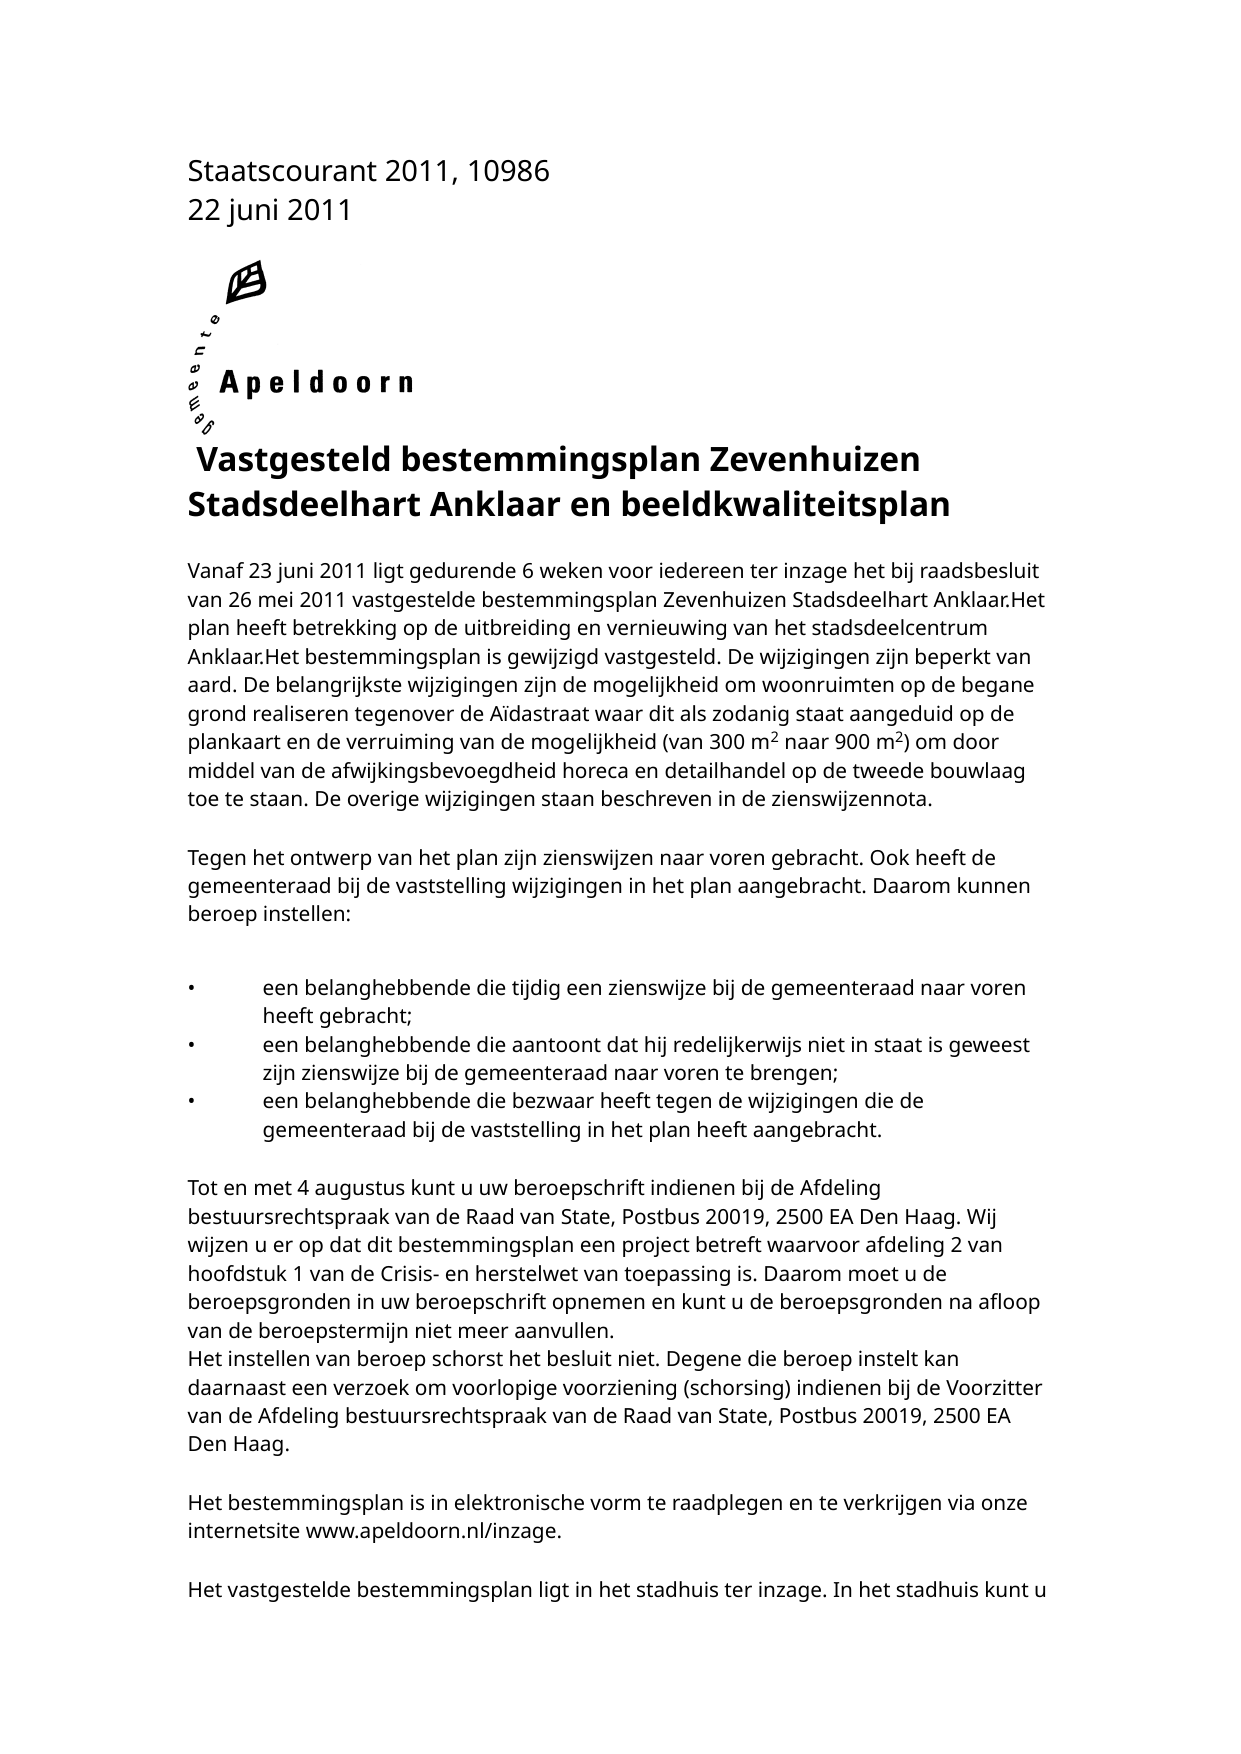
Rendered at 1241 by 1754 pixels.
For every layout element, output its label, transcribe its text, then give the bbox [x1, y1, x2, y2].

list een belanghebbende die bezwaar heeft tegen de wijzigingen die de gemeenteraad bij de vaststelling in het plan heeft aangebracht. [187, 1087, 1053, 1143]
list een belanghebbende die aantoont dat hij redelijkerwijs niet in staat is geweest zijn zienswijze bij de gemeenteraad naar voren te brengen; [187, 1030, 1053, 1087]
text Tegen het ontwerp van het plan zijn zienswijzen naar voren gebracht. Ook heeft de gemeenteraad bij de vaststelling wijzigingen in het plan aangebracht. Daarom kunnen beroep instellen: [187, 843, 1053, 928]
picture [187, 258, 413, 436]
text Staatscourant 2011, 10986 [187, 150, 1053, 190]
text Het bestemmingsplan is in elektronische vorm te raadplegen en te verkrijgen via onze internetsite www.apeldoorn.nl/inzage. [187, 1488, 1053, 1545]
list een belanghebbende die tijdig een zienswijze bij de gemeenteraad naar voren heeft gebracht; [187, 973, 1053, 1030]
text Vanaf 23 juni 2011 ligt gedurende 6 weken voor iedereen ter inzage het bij raadsbesluit van 26 mei 2011 vastgestelde bestemmingsplan Zevenhuizen Stadsdeelhart Anklaar.Het plan heeft betrekking op de uitbreiding en vernieuwing van het stadsdeelcentrum Anklaar.Het bestemmingsplan is gewijzigd vastgesteld. De wijzigingen zijn beperkt van aard. De belangrijkste wijzigingen zijn de mogelijkheid om woonruimten op de begane grond realiseren tegenover de Aïdastraat waar dit als zodanig staat aangeduid op de plankaart en de verruiming van de mogelijkheid (van 300 m2 naar 900 m2) om door middel van de afwijkingsbevoegdheid horeca en detailhandel op de tweede bouwlaag toe te staan. De overige wijzigingen staan beschreven in de zienswijzennota. [187, 557, 1053, 813]
text 22 juni 2011 [187, 190, 1053, 229]
text Tot en met 4 augustus kunt u uw beroepschrift indienen bij de Afdeling bestuursrechtspraak van de Raad van State, Postbus 20019, 2500 EA Den Haag. Wij wijzen u er op dat dit bestemmingsplan een project betreft waarvoor afdeling 2 van hoofdstuk 1 van de Crisis- en herstelwet van toepassing is. Daarom moet u de beroepsgronden in uw beroepschrift opnemen en kunt u de beroepsgronden na afloop van de beroepstermijn niet meer aanvullen. [187, 1173, 1053, 1344]
text Het instellen van beroep schorst het besluit niet. Degene die beroep instelt kan daarnaast een verzoek om voorlopige voorziening (schorsing) indienen bij de Voorzitter van de Afdeling bestuursrechtspraak van de Raad van State, Postbus 20019, 2500 EA Den Haag. [187, 1344, 1053, 1458]
text Het vastgestelde bestemmingsplan ligt in het stadhuis ter inzage. In het stadhuis kunt u [187, 1575, 1053, 1603]
subtitle Vastgesteld bestemmingsplan Zevenhuizen Stadsdeelhart Anklaar en beeldkwaliteitsplan [187, 271, 1053, 527]
